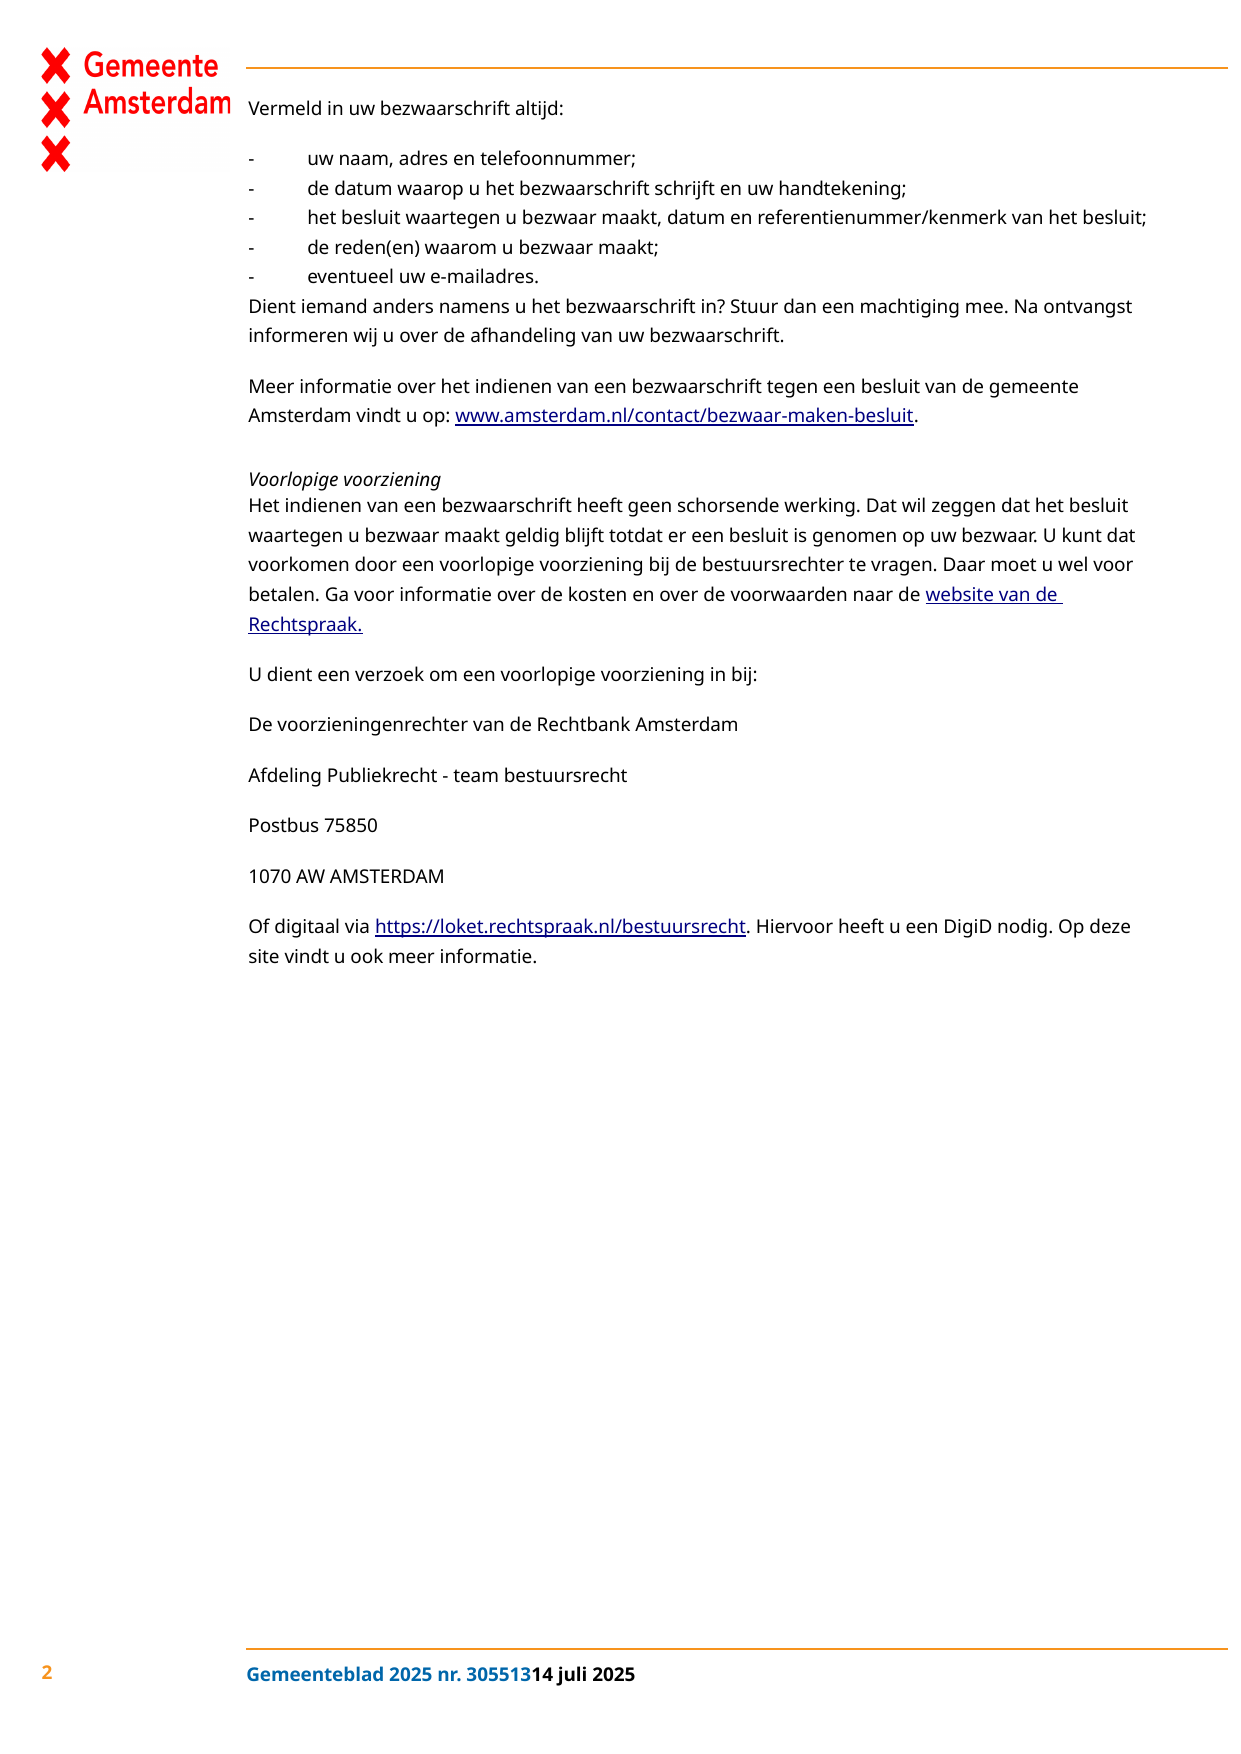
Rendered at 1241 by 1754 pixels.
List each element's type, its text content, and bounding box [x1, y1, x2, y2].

list uw naam, adres en telefoonnummer; [248, 145, 1152, 171]
list eventueel uw e-mailadres. [248, 263, 1152, 289]
text 1070 AW AMSTERDAM [248, 863, 1152, 888]
text Dient iemand anders namens u het bezwaarschrift in? Stuur dan een machtiging mee. Na ontvangst informeren wij u over de afhandeling van uw bezwaarschrift. [248, 293, 1152, 348]
text Of digitaal via https://loket.rechtspraak.nl/bestuursrecht. Hiervoor heeft u een DigiD nodig. Op deze site vindt u ook meer informatie. [248, 913, 1152, 968]
text Meer informatie over het indienen van een bezwaarschrift tegen een besluit van de gemeente Amsterdam vindt u op: www.amsterdam.nl/contact/bezwaar-maken-besluit. [248, 373, 1152, 428]
list de datum waarop u het bezwaarschrift schrijft en uw handtekening; [248, 175, 1152, 201]
list de reden(en) waarom u bezwaar maakt; [248, 234, 1152, 260]
text Het indienen van een bezwaarschrift heeft geen schorsende werking. Dat wil zeggen dat het besluit waartegen u bezwaar maakt geldig blijft totdat er een besluit is genomen op uw bezwaar. U kunt dat voorkomen door een voorlopige voorziening bij de bestuursrechter te vragen. Daar moet u wel voor betalen. Ga voor informatie over de kosten en over de voorwaarden naar de website van de Rechtspraak. [248, 492, 1152, 636]
text De voorzieningenrechter van de Rechtbank Amsterdam [248, 712, 1152, 737]
list het besluit waartegen u bezwaar maakt, datum en referentienummer/kenmerk van het besluit; [248, 204, 1152, 230]
text Afdeling Publiekrecht - team bestuursrecht [248, 762, 1152, 788]
text Voorlopige voorziening [248, 467, 1152, 492]
text U dient een verzoek om een voorlopige voorziening in bij: [248, 661, 1152, 687]
picture [41, 47, 231, 172]
text Postbus 75850 [248, 812, 1152, 838]
text Vermeld in uw bezwaarschrift altijd: [248, 95, 1152, 121]
